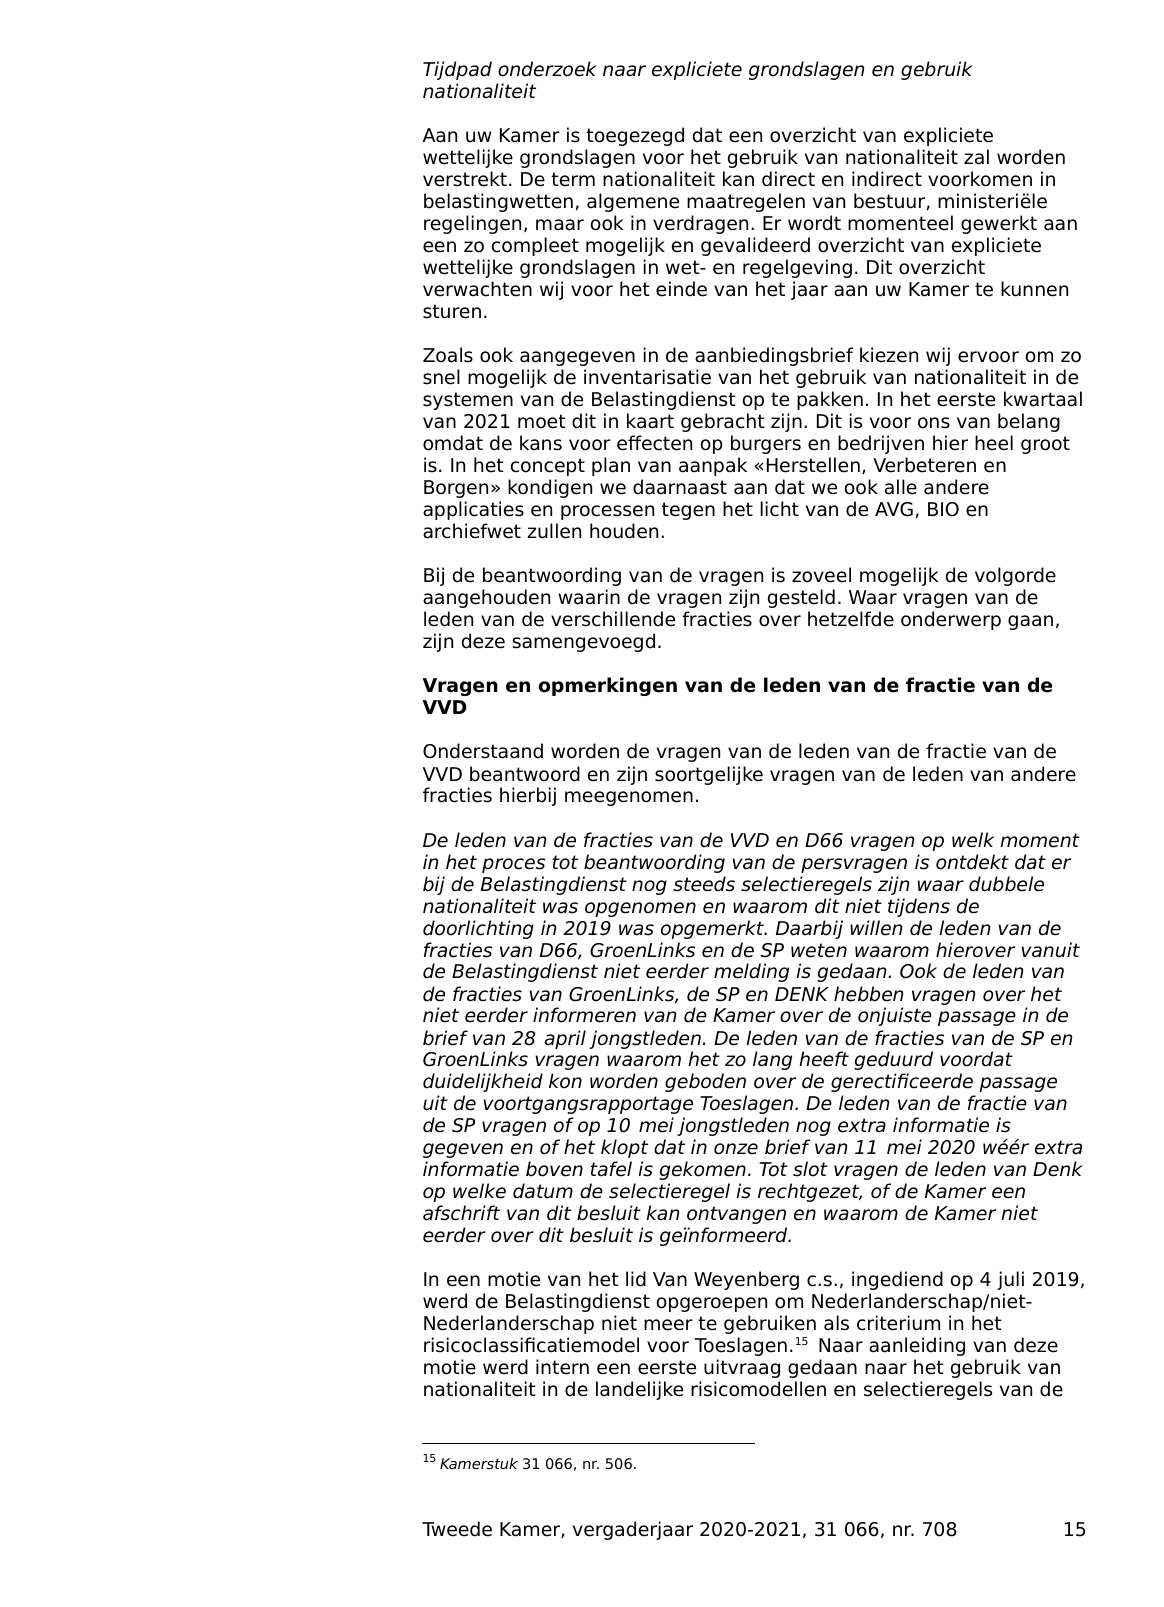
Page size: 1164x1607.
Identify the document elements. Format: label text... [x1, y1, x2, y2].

text In een motie van het lid Van Weyenberg c.s., ingediend op 4 juli 2019, werd de Belastingdienst opgeroepen om Nederlanderschap/niet-Nederlanderschap niet meer te gebruiken als criterium in het risicoclassificatiemodel voor Toeslagen. Naar aanleiding van deze motie werd intern een eerste uitvraag gedaan naar het gebruik van nationaliteit in de landelijke risicomodellen en selectieregels van de [422, 1269, 1087, 1401]
text De leden van de fracties van de VVD en D66 vragen op welk moment in het proces tot beantwoording van de persvragen is ontdekt dat er bij de Belastingdienst nog steeds selectieregels zijn waar dubbele nationaliteit was opgenomen en waarom dit niet tijdens de doorlichting in 2019 was opgemerkt. Daarbij willen de leden van de fracties van D66, GroenLinks en de SP weten waarom hierover vanuit de Belastingdienst niet eerder melding is gedaan. Ook de leden van de fracties van GroenLinks, de SP en DENK hebben vragen over het niet eerder informeren van de Kamer over de onjuiste passage in de brief van 28 april jongstleden. De leden van de fracties van de SP en GroenLinks vragen waarom het zo lang heeft geduurd voordat duidelijkheid kon worden geboden over de gerectificeerde passage uit de voortgangsrapportage Toeslagen. De leden van de fractie van de SP vragen of op 10 mei jongstleden nog extra informatie is gegeven en of het klopt dat in onze brief van 11 mei 2020 wéér extra informatie boven tafel is gekomen. Tot slot vragen de leden van Denk op welke datum de selectieregel is rechtgezet, of de Kamer een afschrift van dit besluit kan ontvangen en waarom de Kamer niet eerder over dit besluit is geïnformeerd. [422, 829, 1087, 1247]
subtitle Vragen en opmerkingen van de leden van de fractie van de VVD [422, 675, 1087, 719]
text Zoals ook aangegeven in de aanbiedingsbrief kiezen wij ervoor om zo snel mogelijk de inventarisatie van het gebruik van nationaliteit in de systemen van de Belastingdienst op te pakken. In het eerste kwartaal van 2021 moet dit in kaart gebracht zijn. Dit is voor ons van belang omdat de kans voor effecten op burgers en bedrijven hier heel groot is. In het concept plan van aanpak «Herstellen, Verbeteren en Borgen» kondigen we daarnaast aan dat we ook alle andere applicaties en processen tegen het licht van de AVG, BIO en archiefwet zullen houden. [422, 345, 1087, 543]
text Aan uw Kamer is toegezegd dat een overzicht van expliciete wettelijke grondslagen voor het gebruik van nationaliteit zal worden verstrekt. De term nationaliteit kan direct en indirect voorkomen in belastingwetten, algemene maatregelen van bestuur, ministeriële regelingen, maar ook in verdragen. Er wordt momenteel gewerkt aan een zo compleet mogelijk en gevalideerd overzicht van expliciete wettelijke grondslagen in wet- en regelgeving. Dit overzicht verwachten wij voor het einde van het jaar aan uw Kamer te kunnen sturen. [422, 125, 1087, 323]
subtitle Tijdpad onderzoek naar expliciete grondslagen en gebruik nationaliteit [422, 59, 1087, 103]
text Bij de beantwoording van de vragen is zoveel mogelijk de volgorde aangehouden waarin de vragen zijn gesteld. Waar vragen van de leden van de verschillende fracties over hetzelfde onderwerp gaan, zijn deze samengevoegd. [422, 565, 1087, 653]
text Onderstaand worden de vragen van de leden van de fractie van de VVD beantwoord en zijn soortgelijke vragen van de leden van andere fracties hierbij meegenomen. [422, 741, 1087, 807]
text Kamerstuk 31 066, nr. 506. [422, 1452, 1087, 1474]
